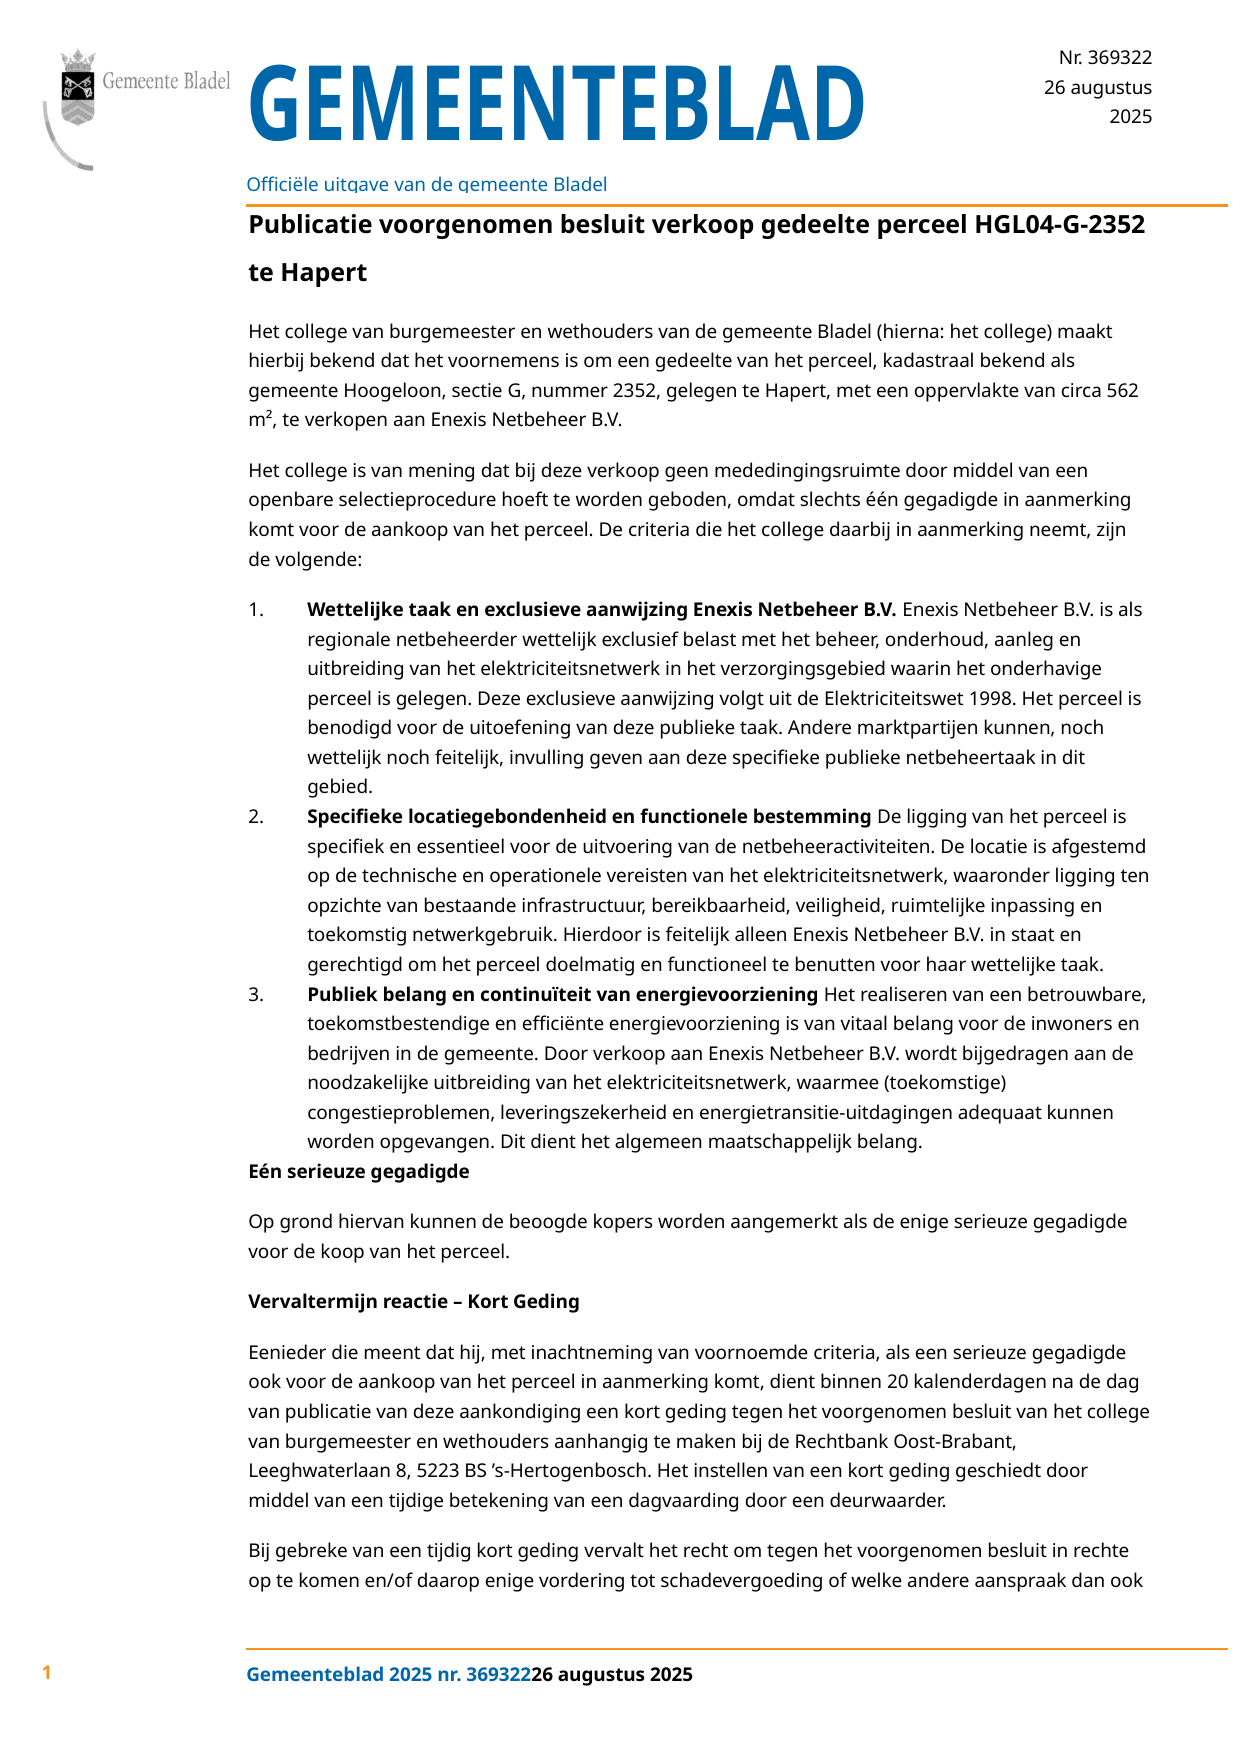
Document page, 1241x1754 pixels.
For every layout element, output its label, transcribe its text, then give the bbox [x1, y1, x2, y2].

text Het college van burgemeester en wethouders van de gemeente Bladel (hierna: het college) maakt hierbij bekend dat het voornemens is om een gedeelte van het perceel, kadastraal bekend als gemeente Hoogeloon, sectie G, nummer 2352, gelegen te Hapert, met een oppervlakte van circa 562 m², te verkopen aan Enexis Netbeheer B.V. [248, 318, 1152, 432]
text Eén serieuze gegadigde [248, 1158, 1152, 1184]
text Publicatie voorgenomen besluit verkoop gedeelte perceel HGL04-G-2352 te Hapert [248, 207, 1152, 288]
text Eenieder die meent dat hij, met inachtneming van voornoemde criteria, als een serieuze gegadigde ook voor de aankoop van het perceel in aanmerking komt, dient binnen 20 kalenderdagen na de dag van publicatie van deze aankondiging een kort geding tegen het voorgenomen besluit van het college van burgemeester en wethouders aanhangig te maken bij de Rechtbank Oost-Brabant, Leeghwaterlaan 8, 5223 BS ’s-Hertogenbosch. Het instellen van een kort geding geschiedt door middel van een tijdige betekening van een dagvaarding door een deurwaarder. [248, 1339, 1152, 1513]
list Wettelijke taak en exclusieve aanwijzing Enexis Netbeheer B.V. Enexis Netbeheer B.V. is als regionale netbeheerder wettelijk exclusief belast met het beheer, onderhoud, aanleg en uitbreiding van het elektriciteitsnetwerk in het verzorgingsgebied waarin het onderhavige perceel is gelegen. Deze exclusieve aanwijzing volgt uit de Elektriciteitswet 1998. Het perceel is benodigd voor de uitoefening van deze publieke taak. Andere marktpartijen kunnen, noch wettelijk noch feitelijk, invulling geven aan deze specifieke publieke netbeheertaak in dit gebied. [248, 596, 1152, 799]
text Op grond hiervan kunnen de beoogde kopers worden aangemerkt als de enige serieuze gegadigde voor de koop van het perceel. [248, 1209, 1152, 1264]
list Publiek belang en continuïteit van energievoorziening Het realiseren van een betrouwbare, toekomstbestendige en efficiënte energievoorziening is van vitaal belang voor de inwoners en bedrijven in de gemeente. Door verkoop aan Enexis Netbeheer B.V. wordt bijgedragen aan de noodzakelijke uitbreiding van het elektriciteitsnetwerk, waarmee (toekomstige) congestieproblemen, leveringszekerheid en energietransitie-uitdagingen adequaat kunnen worden opgevangen. Dit dient het algemeen maatschappelijk belang. [248, 981, 1152, 1154]
picture [41, 47, 231, 172]
text Vervaltermijn reactie – Kort Geding [248, 1289, 1152, 1314]
text Het college is van mening dat bij deze verkoop geen mededingingsruimte door middel van een openbare selectieprocedure hoeft te worden geboden, omdat slechts één gegadigde in aanmerking komt voor de aankoop van het perceel. De criteria die het college daarbij in aanmerking neemt, zijn de volgende: [248, 457, 1152, 572]
text Bij gebreke van een tijdig kort geding vervalt het recht om tegen het voorgenomen besluit in rechte op te komen en/of daarop enige vordering tot schadevergoeding of welke andere aanspraak dan ook [248, 1537, 1152, 1593]
list Specifieke locatiegebondenheid en functionele bestemming De ligging van het perceel is specifiek en essentieel voor de uitvoering van de netbeheeractiviteiten. De locatie is afgestemd op de technische en operationele vereisten van het elektriciteitsnetwerk, waaronder ligging ten opzichte van bestaande infrastructuur, bereikbaarheid, veiligheid, ruimtelijke inpassing en toekomstig netwerkgebruik. Hierdoor is feitelijk alleen Enexis Netbeheer B.V. in staat en gerechtigd om het perceel doelmatig en functioneel te benutten voor haar wettelijke taak. [248, 803, 1152, 977]
